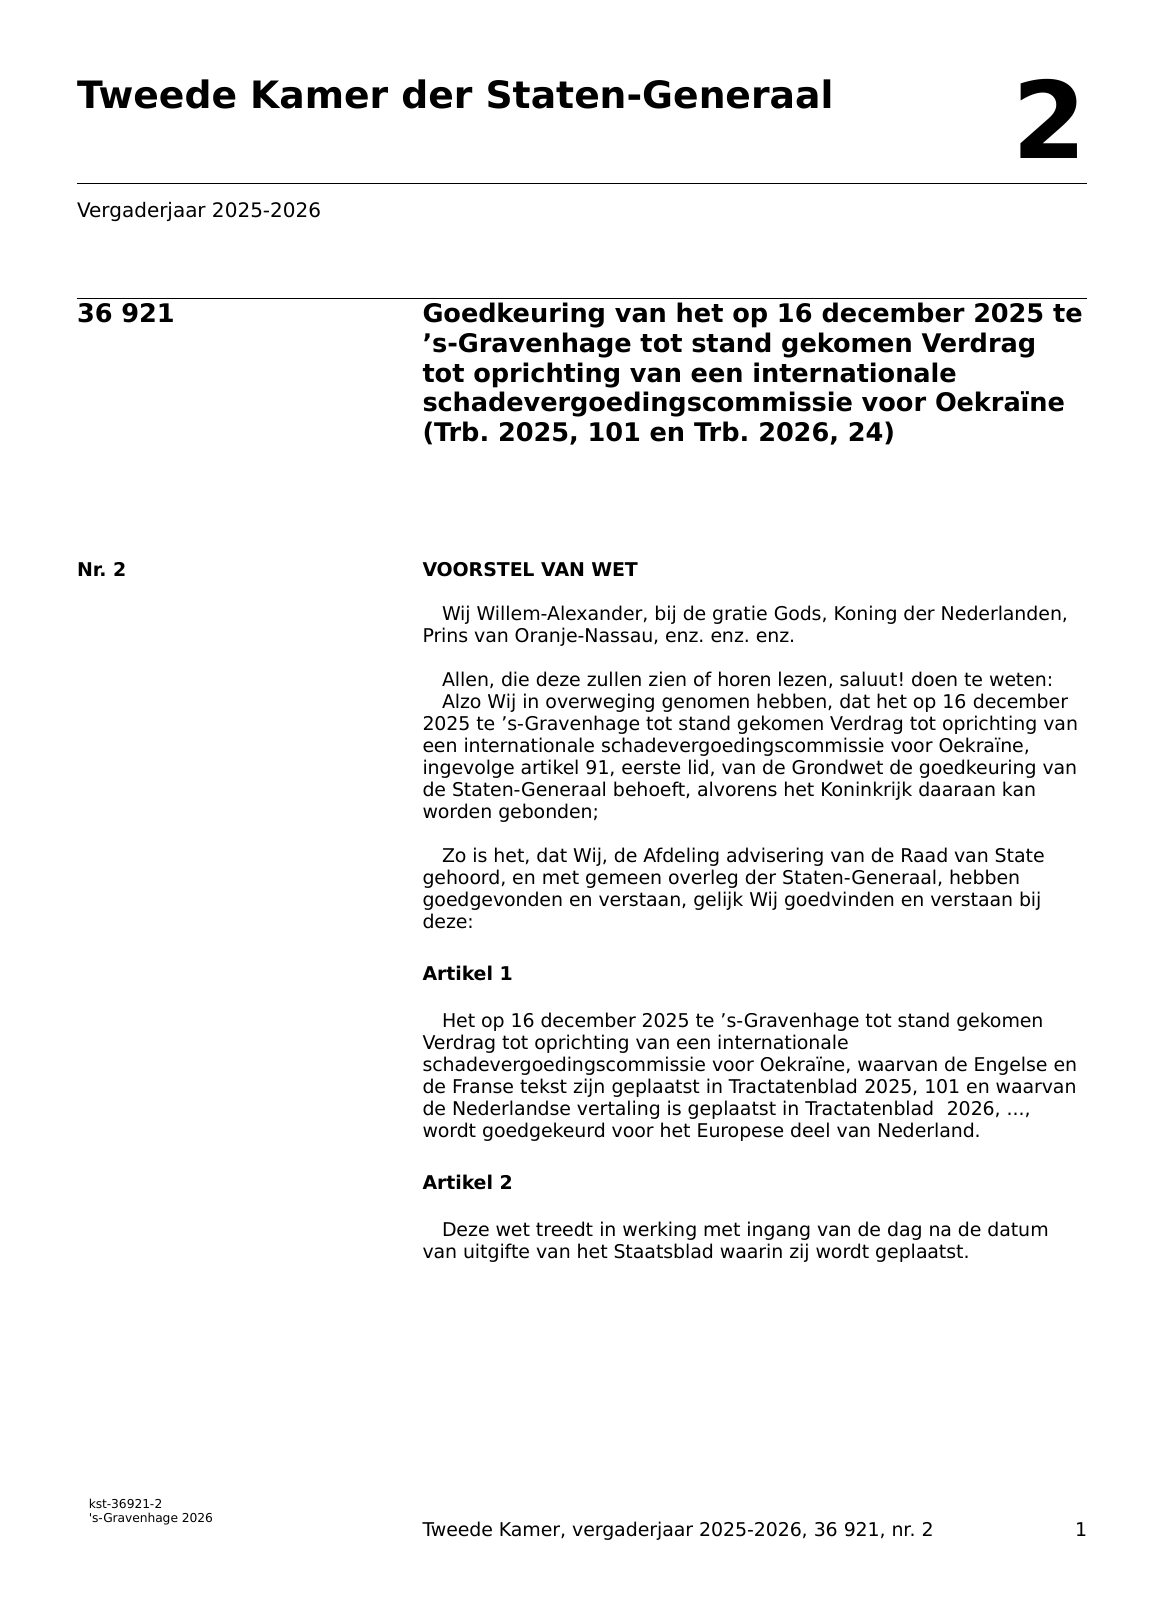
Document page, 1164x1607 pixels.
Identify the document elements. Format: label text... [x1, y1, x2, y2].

text Alzo Wij in overweging genomen hebben, dat het op 16 december 2025 te ’s-Gravenhage tot stand gekomen Verdrag tot oprichting van een internationale schadevergoedingscommissie voor Oekraïne, ingevolge artikel 91, eerste lid, van de Grondwet de goedkeuring van de Staten-Generaal behoeft, alvorens het Koninkrijk daaraan kan worden gebonden; [422, 691, 1087, 823]
table_header Tweede Kamer der Staten-Generaal [77, 59, 886, 183]
table_cell Vergaderjaar 2025-2026 [77, 184, 1087, 298]
text Wij Willem-Alexander, bij de gratie Gods, Koning der Nederlanden, Prins van Oranje-Nassau, enz. enz. enz. [422, 603, 1087, 647]
table_header 2 [886, 59, 1087, 183]
text Zo is het, dat Wij, de Afdeling advisering van de Raad van State gehoord, en met gemeen overleg der Staten-Generaal, hebben goedgevonden en verstaan, gelijk Wij goedvinden en verstaan bij deze: [422, 845, 1087, 933]
text 's-Gravenhage 2026 [88, 1511, 323, 1525]
subtitle Nr. 2 VOORSTEL VAN WET [77, 558, 1087, 580]
subtitle Artikel 2 [422, 1172, 1087, 1193]
text Deze wet treedt in werking met ingang van de dag na de datum van uitgifte van het Staatsblad waarin zij wordt geplaatst. [422, 1218, 1087, 1262]
subtitle 36 921 Goedkeuring van het op 16 december 2025 te ’s-Gravenhage tot stand gekomen Verdrag tot oprichting van een internationale schadevergoedingscommissie voor Oekraïne (Trb. 2025, 101 en Trb. 2026, 24) [77, 299, 1087, 447]
text Het op 16 december 2025 te ’s-Gravenhage tot stand gekomen Verdrag tot oprichting van een internationale schadevergoedingscommissie voor Oekraïne, waarvan de Engelse en de Franse tekst zijn geplaatst in Tractatenblad 2025, 101 en waarvan de Nederlandse vertaling is geplaatst in Tractatenblad 2026, ..., wordt goedgekeurd voor het Europese deel van Nederland. [422, 1010, 1087, 1142]
text Allen, die deze zullen zien of horen lezen, saluut! doen te weten: [422, 669, 1087, 691]
text kst-36921-2 [88, 1497, 323, 1511]
subtitle Artikel 1 [422, 963, 1087, 985]
